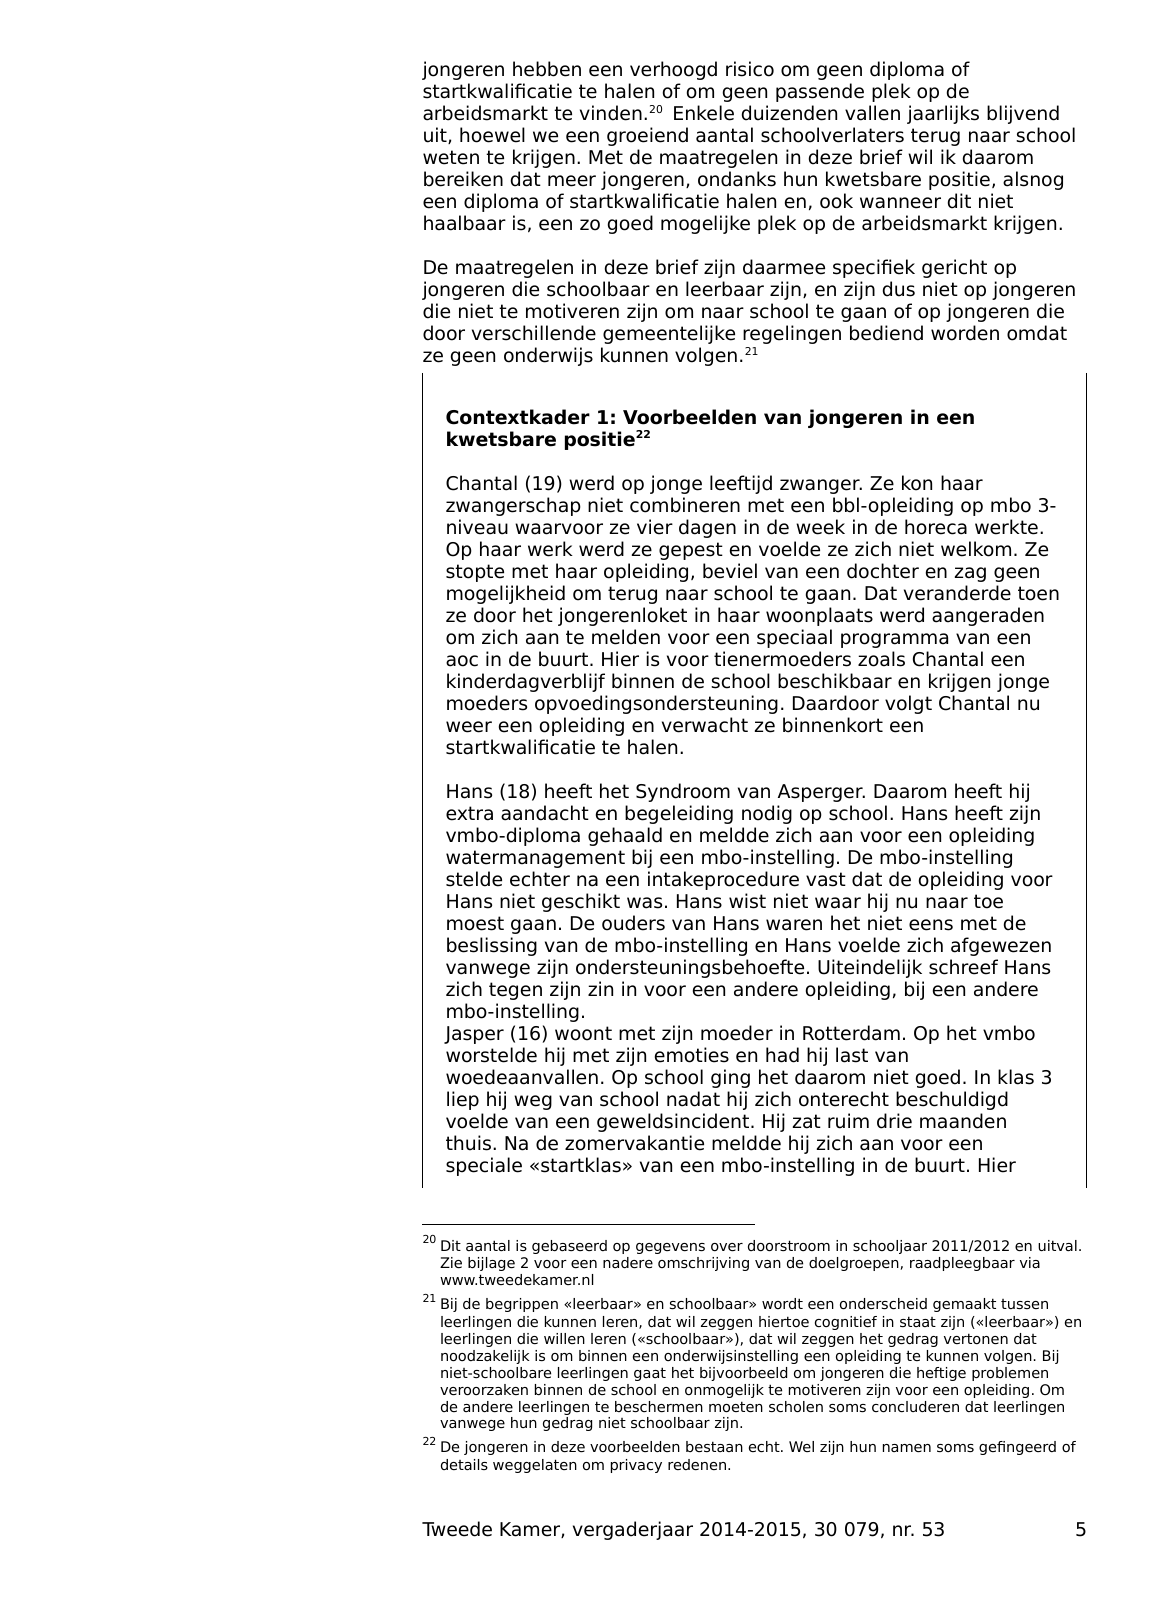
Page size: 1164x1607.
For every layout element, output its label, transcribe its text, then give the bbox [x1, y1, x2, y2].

text jongeren hebben een verhoogd risico om geen diploma of startkwalificatie te halen of om geen passende plek op de arbeidsmarkt te vinden. Enkele duizenden vallen jaarlijks blijvend uit, hoewel we een groeiend aantal schoolverlaters terug naar school weten te krijgen. Met de maatregelen in deze brief wil ik daarom bereiken dat meer jongeren, ondanks hun kwetsbare positie, alsnog een diploma of startkwalificatie halen en, ook wanneer dit niet haalbaar is, een zo goed mogelijke plek op de arbeidsmarkt krijgen. [422, 59, 1087, 235]
text Bij de begrippen «leerbaar» en schoolbaar» wordt een onderscheid gemaakt tussen leerlingen die kunnen leren, dat wil zeggen hiertoe cognitief in staat zijn («leerbaar») en leerlingen die willen leren («schoolbaar»), dat wil zeggen het gedrag vertonen dat noodzakelijk is om binnen een onderwijsinstelling een opleiding te kunnen volgen. Bij niet-schoolbare leerlingen gaat het bijvoorbeeld om jongeren die heftige problemen veroorzaken binnen de school en onmogelijk te motiveren zijn voor een opleiding. Om de andere leerlingen te beschermen moeten scholen soms concluderen dat leerlingen vanwege hun gedrag niet schoolbaar zijn. [422, 1292, 1087, 1432]
text Dit aantal is gebaseerd op gegevens over doorstroom in schooljaar 2011/2012 en uitval. Zie bijlage 2 voor een nadere omschrijving van de doelgroepen, raadpleegbaar via www.tweedekamer.nl [422, 1233, 1087, 1289]
table_header Contextkader 1: Voorbeelden van jongeren in een kwetsbare positie Chantal (19) werd op jonge leeftijd zwanger. Ze kon haar zwangerschap niet combineren met een bbl-opleiding op mbo 3-niveau waarvoor ze vier dagen in de week in de horeca werkte. Op haar werk werd ze gepest en voelde ze zich niet welkom. Ze stopte met haar opleiding, beviel van een dochter en zag geen mogelijkheid om terug naar school te gaan. Dat veranderde toen ze door het jongerenloket in haar woonplaats werd aangeraden om zich aan te melden voor een speciaal programma van een aoc in de buurt. Hier is voor tienermoeders zoals Chantal een kinderdagverblijf binnen de school beschikbaar en krijgen jonge moeders opvoedingsondersteuning. Daardoor volgt Chantal nu weer een opleiding en verwacht ze binnenkort een startkwalificatie te halen. Hans (18) heeft het Syndroom van Asperger. Daarom heeft hij extra aandacht en begeleiding nodig op school. Hans heeft zijn vmbo-diploma gehaald en meldde zich aan voor een opleiding watermanagement bij een mbo-instelling. De mbo-instelling stelde echter na een intakeprocedure vast dat de opleiding voor Hans niet geschikt was. Hans wist niet waar hij nu naar toe moest gaan. De ouders van Hans waren het niet eens met de beslissing van de mbo-instelling en Hans voelde zich afgewezen vanwege zijn ondersteuningsbehoefte. Uiteindelijk schreef Hans zich tegen zijn zin in voor een andere opleiding, bij een andere mbo-instelling. Jasper (16) woont met zijn moeder in Rotterdam. Op het vmbo worstelde hij met zijn emoties en had hij last van woedeaanvallen. Op school ging het daarom niet goed. In klas 3 liep hij weg van school nadat hij zich onterecht beschuldigd voelde van een geweldsincident. Hij zat ruim drie maanden thuis. Na de zomervakantie meldde hij zich aan voor een speciale «startklas» van een mbo-instelling in de buurt. Hier [423, 373, 1086, 1188]
text De maatregelen in deze brief zijn daarmee specifiek gericht op jongeren die schoolbaar en leerbaar zijn, en zijn dus niet op jongeren die niet te motiveren zijn om naar school te gaan of op jongeren die door verschillende gemeentelijke regelingen bediend worden omdat ze geen onderwijs kunnen volgen. [422, 257, 1087, 367]
